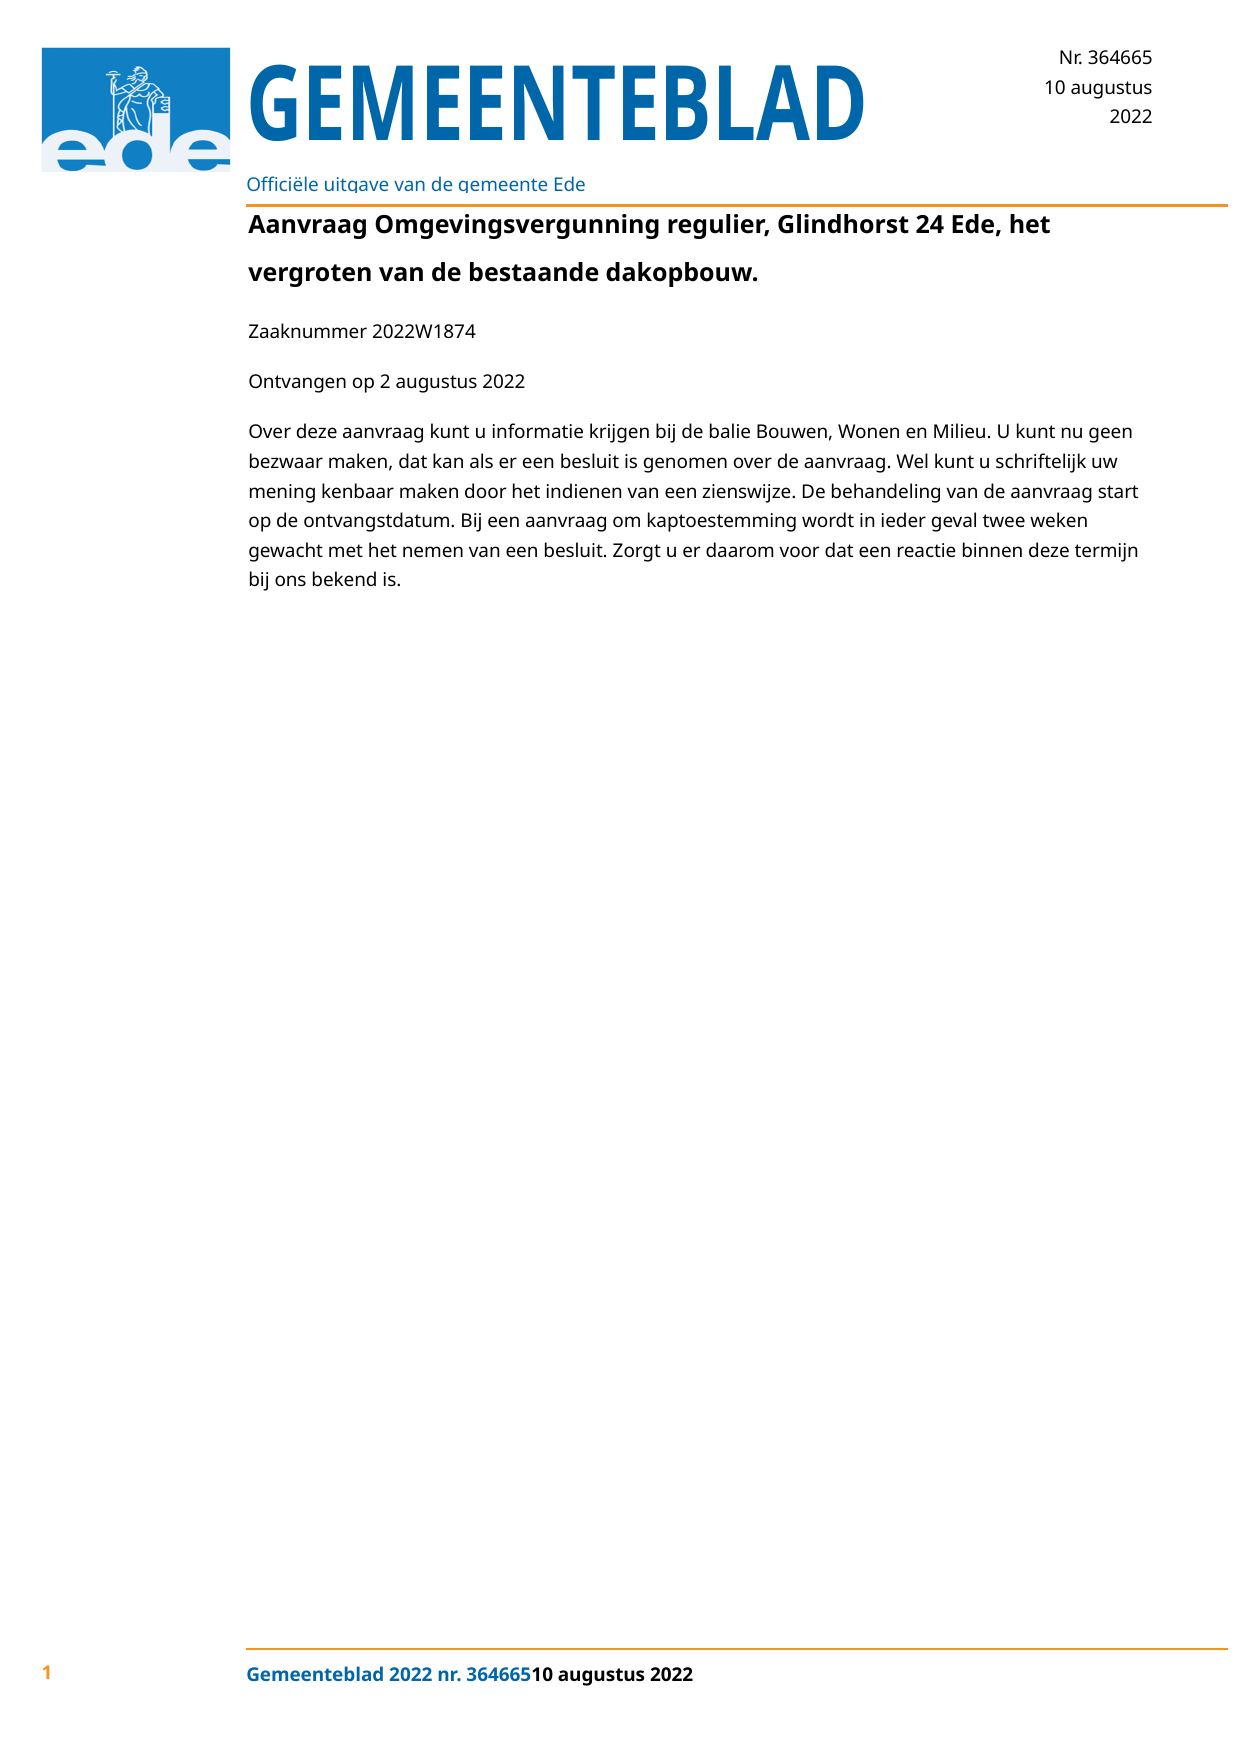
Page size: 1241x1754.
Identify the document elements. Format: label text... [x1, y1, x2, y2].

text Aanvraag Omgevingsvergunning regulier, Glindhorst 24 Ede, het vergroten van de bestaande dakopbouw. [248, 207, 1152, 288]
text Ontvangen op 2 augustus 2022 [248, 368, 1152, 394]
text Over deze aanvraag kunt u informatie krijgen bij de balie Bouwen, Wonen en Milieu. U kunt nu geen bezwaar maken, dat kan als er een besluit is genomen over de aanvraag. Wel kunt u schriftelijk uw mening kenbaar maken door het indienen van een zienswijze. De behandeling van de aanvraag start op de ontvangstdatum. Bij een aanvraag om kaptoestemming wordt in ieder geval twee weken gewacht met het nemen van een besluit. Zorgt u er daarom voor dat een reactie binnen deze termijn bij ons bekend is. [248, 419, 1152, 592]
picture [41, 47, 231, 172]
text Zaaknummer 2022W1874 [248, 318, 1152, 344]
